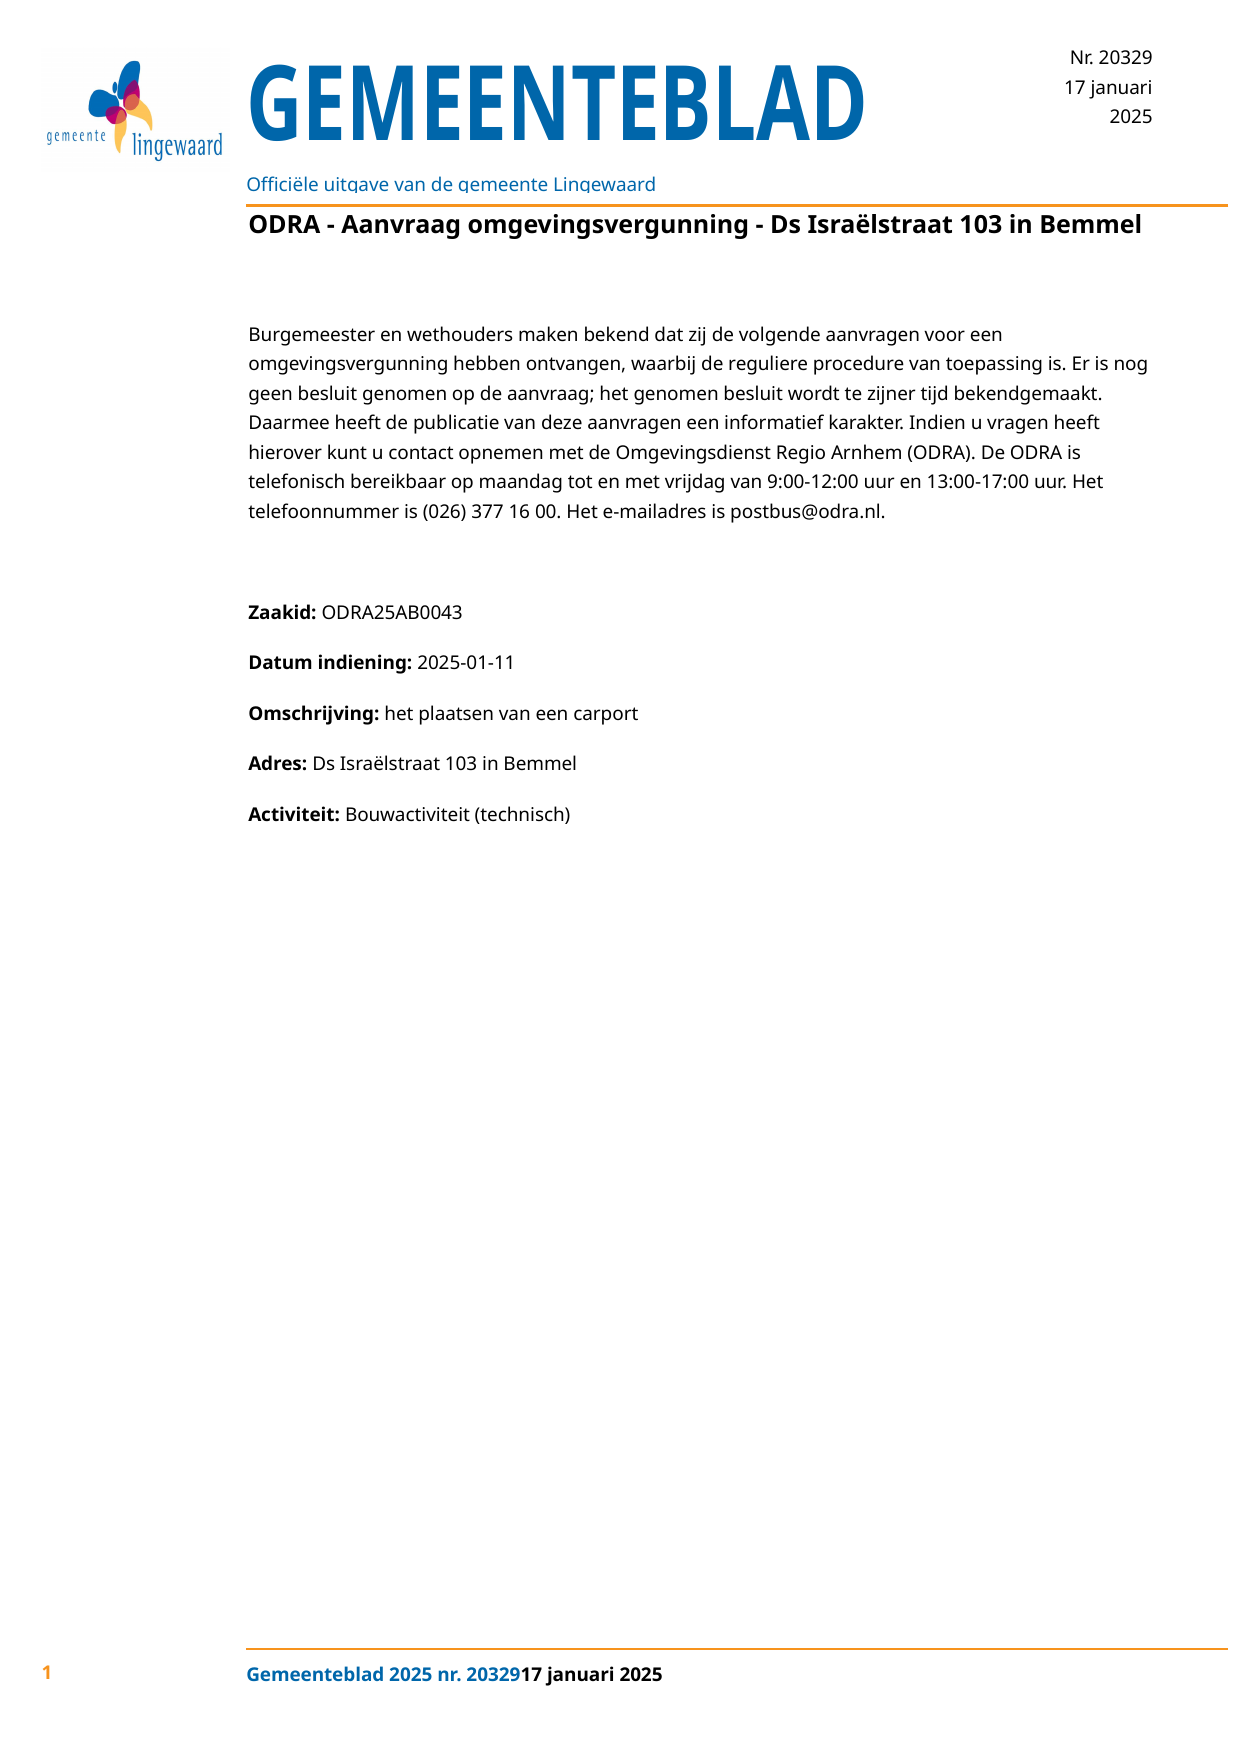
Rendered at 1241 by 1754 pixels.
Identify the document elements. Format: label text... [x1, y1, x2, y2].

text Omschrijving: het plaatsen van een carport [248, 700, 1152, 726]
picture [41, 47, 231, 172]
text ODRA - Aanvraag omgevingsvergunning - Ds Israëlstraat 103 in Bemmel [248, 207, 1152, 241]
text Zaakid: ODRA25AB0043 [248, 599, 1152, 625]
text Datum indiening: 2025-01-11 [248, 649, 1152, 675]
text Activiteit: Bouwactiviteit (technisch) [248, 801, 1152, 826]
text Adres: Ds Israëlstraat 103 in Bemmel [248, 750, 1152, 776]
text Burgemeester en wethouders maken bekend dat zij de volgende aanvragen voor een omgevingsvergunning hebben ontvangen, waarbij de reguliere procedure van toepassing is. Er is nog geen besluit genomen op de aanvraag; het genomen besluit wordt te zijner tijd bekendgemaakt. Daarmee heeft de publicatie van deze aanvragen een informatief karakter. Indien u vragen heeft hierover kunt u contact opnemen met de Omgevingsdienst Regio Arnhem (ODRA). De ODRA is telefonisch bereikbaar op maandag tot en met vrijdag van 9:00-12:00 uur en 13:00-17:00 uur. Het telefoonnummer is (026) 377 16 00. Het e-mailadres is postbus@odra.nl. [248, 321, 1152, 524]
